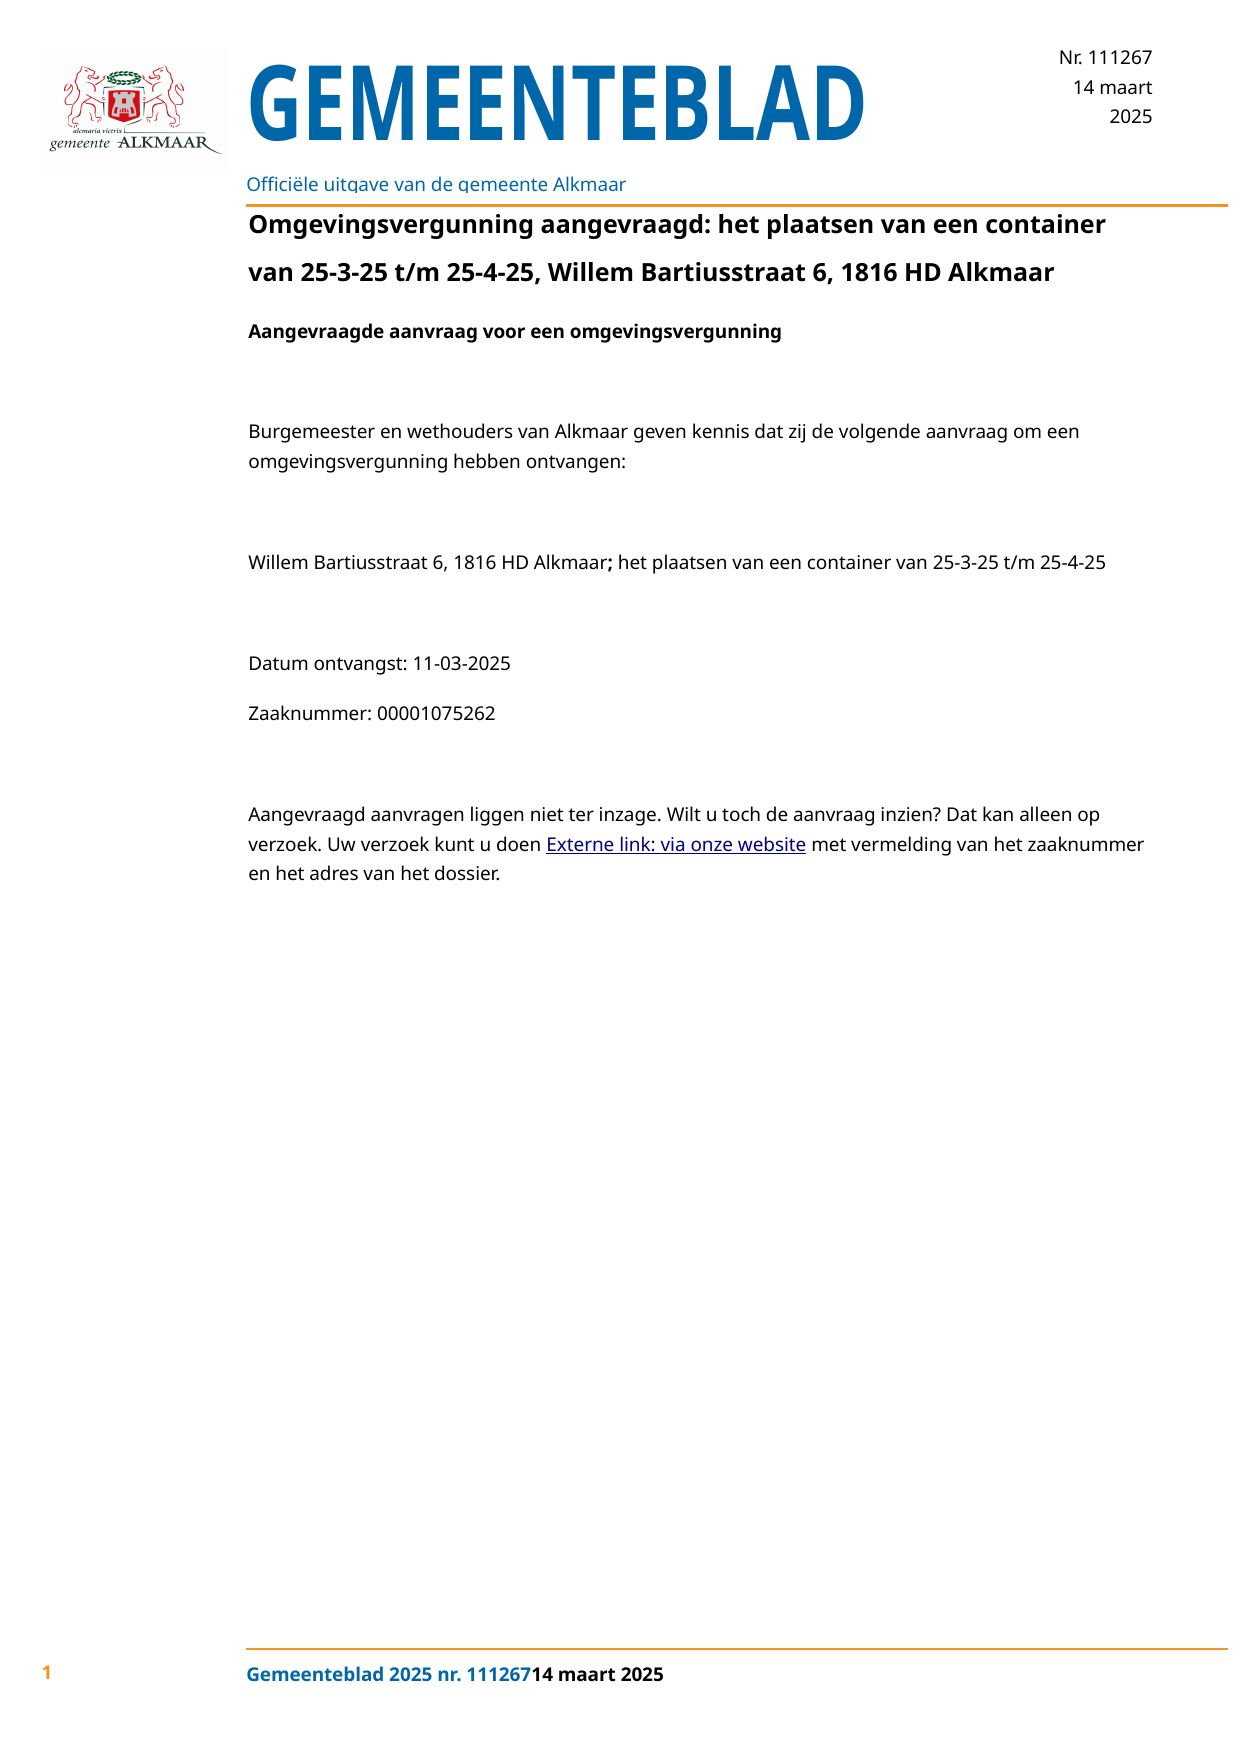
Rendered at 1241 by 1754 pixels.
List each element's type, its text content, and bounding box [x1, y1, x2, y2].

text Datum ontvangst: 11-03-2025 [248, 650, 1152, 676]
text Aangevraagd aanvragen liggen niet ter inzage. Wilt u toch de aanvraag inzien? Dat kan alleen op verzoek. Uw verzoek kunt u doen Externe link: via onze website met vermelding van het zaaknummer en het adres van het dossier. [248, 801, 1152, 886]
text Willem Bartiusstraat 6, 1816 HD Alkmaar; het plaatsen van een container van 25-3-25 t/m 25-4-25 [248, 549, 1152, 575]
text Burgemeester en wethouders van Alkmaar geven kennis dat zij de volgende aanvraag om een omgevingsvergunning hebben ontvangen: [248, 419, 1152, 474]
picture [41, 47, 231, 172]
text Omgevingsvergunning aangevraagd: het plaatsen van een container van 25-3-25 t/m 25-4-25, Willem Bartiusstraat 6, 1816 HD Alkmaar [248, 207, 1152, 288]
text Zaaknummer: 00001075262 [248, 700, 1152, 726]
text Aangevraagde aanvraag voor een omgevingsvergunning [248, 318, 1152, 344]
